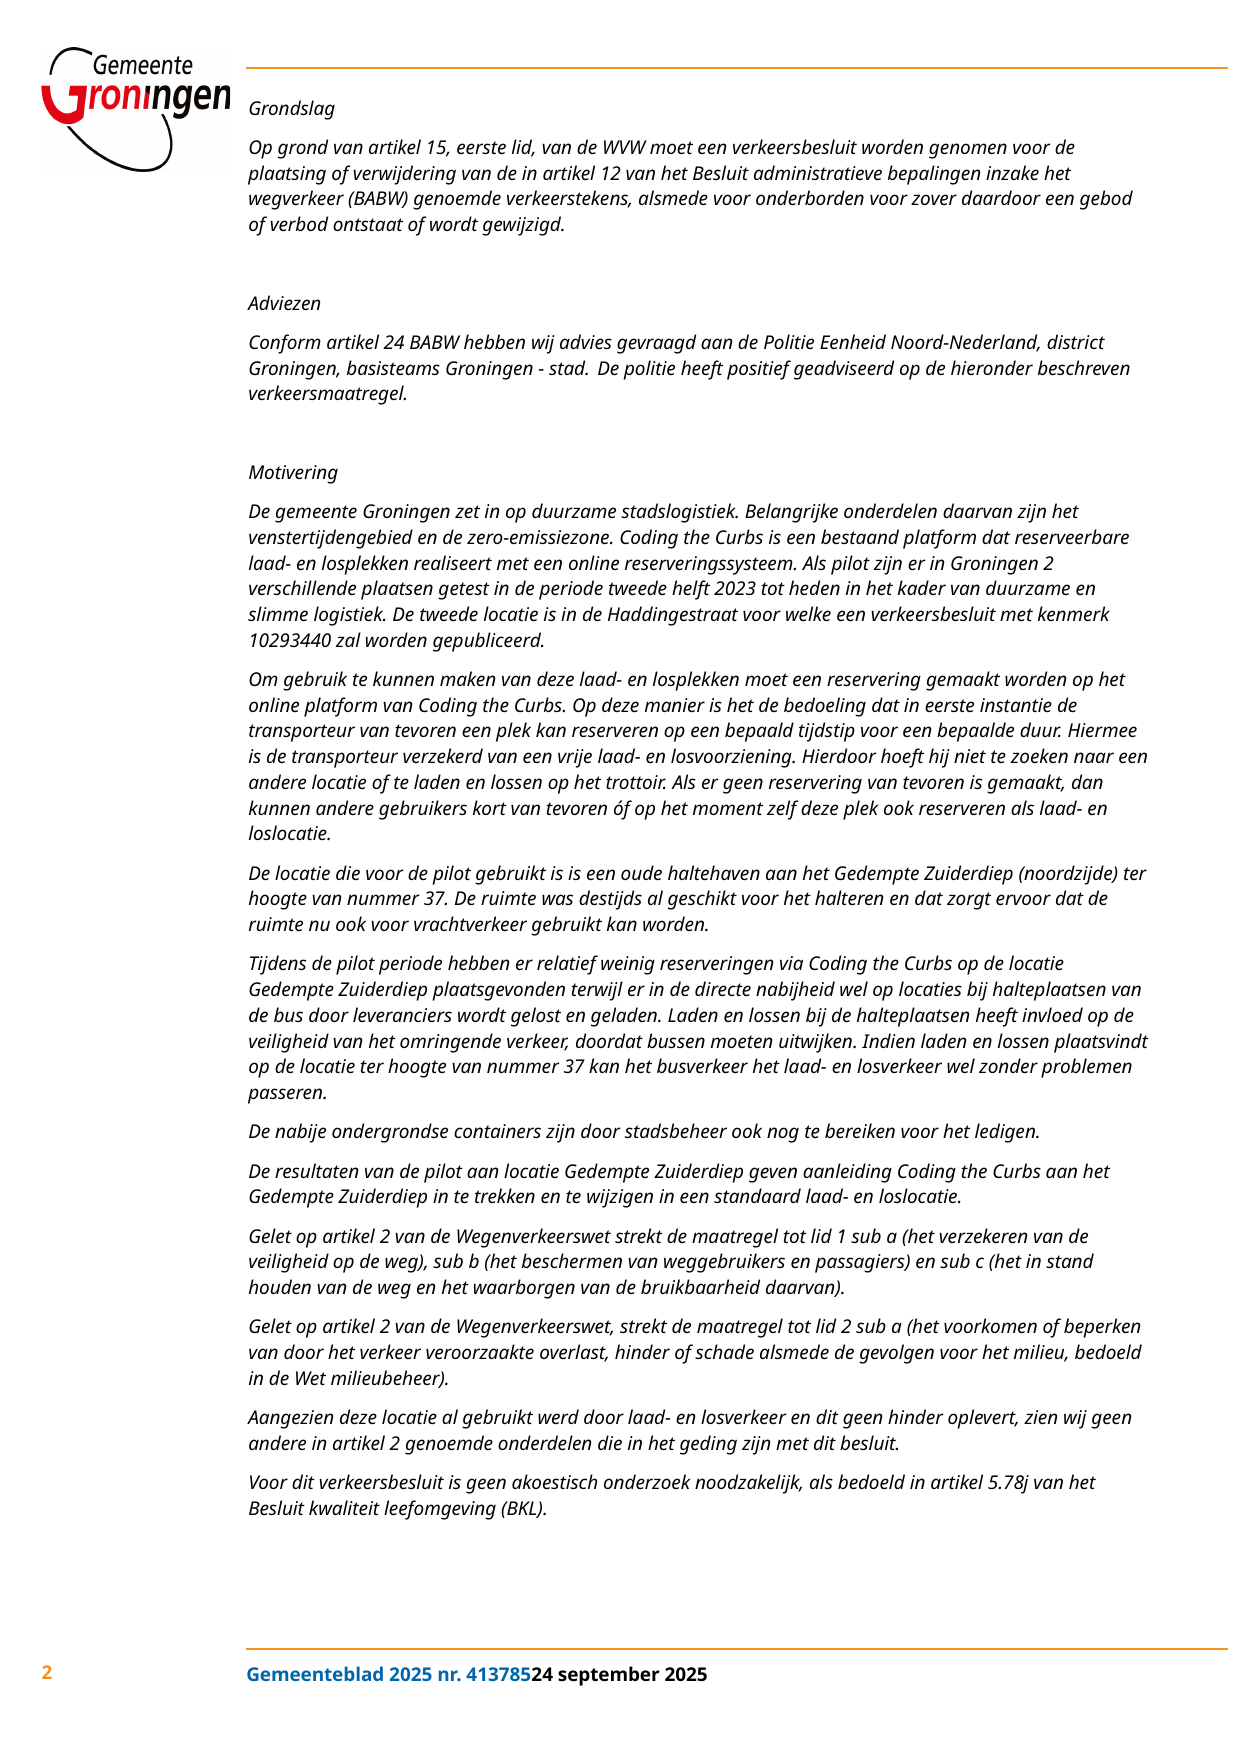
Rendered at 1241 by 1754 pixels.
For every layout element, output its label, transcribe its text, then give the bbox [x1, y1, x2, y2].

text De resultaten van de pilot aan locatie Gedempte Zuiderdiep geven aanleiding Coding the Curbs aan het Gedempte Zuiderdiep in te trekken en te wijzigen in een standaard laad- en loslocatie. [248, 1158, 1152, 1209]
text De nabije ondergrondse containers zijn door stadsbeheer ook nog te bereiken voor het ledigen. [248, 1118, 1152, 1144]
text Aangezien deze locatie al gebruikt werd door laad- en losverkeer en dit geen hinder oplevert, zien wij geen andere in artikel 2 genoemde onderdelen die in het geding zijn met dit besluit. [248, 1404, 1152, 1456]
picture [41, 47, 231, 172]
text Op grond van artikel 15, eerste lid, van de WVW moet een verkeersbesluit worden genomen voor de plaatsing of verwijdering van de in artikel 12 van het Besluit administratieve bepalingen inzake het wegverkeer (BABW) genoemde verkeerstekens, alsmede voor onderborden voor zover daardoor een gebod of verbod ontstaat of wordt gewijzigd. [248, 134, 1152, 237]
text Tijdens de pilot periode hebben er relatief weinig reserveringen via Coding the Curbs op de locatie Gedempte Zuiderdiep plaatsgevonden terwijl er in de directe nabijheid wel op locaties bij halteplaatsen van de bus door leveranciers wordt gelost en geladen. Laden en lossen bij de halteplaatsen heeft invloed op de veiligheid van het omringende verkeer, doordat bussen moeten uitwijken. Indien laden en lossen plaatsvindt op de locatie ter hoogte van nummer 37 kan het busverkeer het laad- en losverkeer wel zonder problemen passeren. [248, 951, 1152, 1105]
text Adviezen [248, 290, 1152, 316]
text Conform artikel 24 BABW hebben wij advies gevraagd aan de Politie Eenheid Noord-Nederland, district Groningen, basisteams Groningen - stad. De politie heeft positief geadviseerd op de hieronder beschreven verkeersmaatregel. [248, 329, 1152, 406]
text Gelet op artikel 2 van de Wegenverkeerswet strekt de maatregel tot lid 1 sub a (het verzekeren van de veiligheid op de weg), sub b (het beschermen van weggebruikers en passagiers) en sub c (het in stand houden van de weg en het waarborgen van de bruikbaarheid daarvan). [248, 1223, 1152, 1300]
text Gelet op artikel 2 van de Wegenverkeerswet, strekt de maatregel tot lid 2 sub a (het voorkomen of beperken van door het verkeer veroorzaakte overlast, hinder of schade alsmede de gevolgen voor het milieu, bedoeld in de Wet milieubeheer). [248, 1313, 1152, 1391]
text De locatie die voor de pilot gebruikt is is een oude haltehaven aan het Gedempte Zuiderdiep (noordzijde) ter hoogte van nummer 37. De ruimte was destijds al geschikt voor het halteren en dat zorgt ervoor dat de ruimte nu ook voor vrachtverkeer gebruikt kan worden. [248, 860, 1152, 937]
text Motivering [248, 459, 1152, 485]
text Om gebruik te kunnen maken van deze laad- en losplekken moet een reservering gemaakt worden op het online platform van Coding the Curbs. Op deze manier is het de bedoeling dat in eerste instantie de transporteur van tevoren een plek kan reserveren op een bepaald tijdstip voor een bepaalde duur. Hiermee is de transporteur verzekerd van een vrije laad- en losvoorziening. Hierdoor hoeft hij niet te zoeken naar een andere locatie of te laden en lossen op het trottoir. Als er geen reservering van tevoren is gemaakt, dan kunnen andere gebruikers kort van tevoren óf op het moment zelf deze plek ook reserveren als laad- en loslocatie. [248, 666, 1152, 846]
text De gemeente Groningen zet in op duurzame stadslogistiek. Belangrijke onderdelen daarvan zijn het venstertijdengebied en de zero-emissiezone. Coding the Curbs is een bestaand platform dat reserveerbare laad- en losplekken realiseert met een online reserveringssysteem. Als pilot zijn er in Groningen 2 verschillende plaatsen getest in de periode tweede helft 2023 tot heden in het kader van duurzame en slimme logistiek. De tweede locatie is in de Haddingestraat voor welke een verkeersbesluit met kenmerk 10293440 zal worden gepubliceerd. [248, 498, 1152, 653]
text Grondslag [248, 95, 1152, 121]
text Voor dit verkeersbesluit is geen akoestisch onderzoek noodzakelijk, als bedoeld in artikel 5.78j van het Besluit kwaliteit leefomgeving (BKL). [248, 1469, 1152, 1521]
